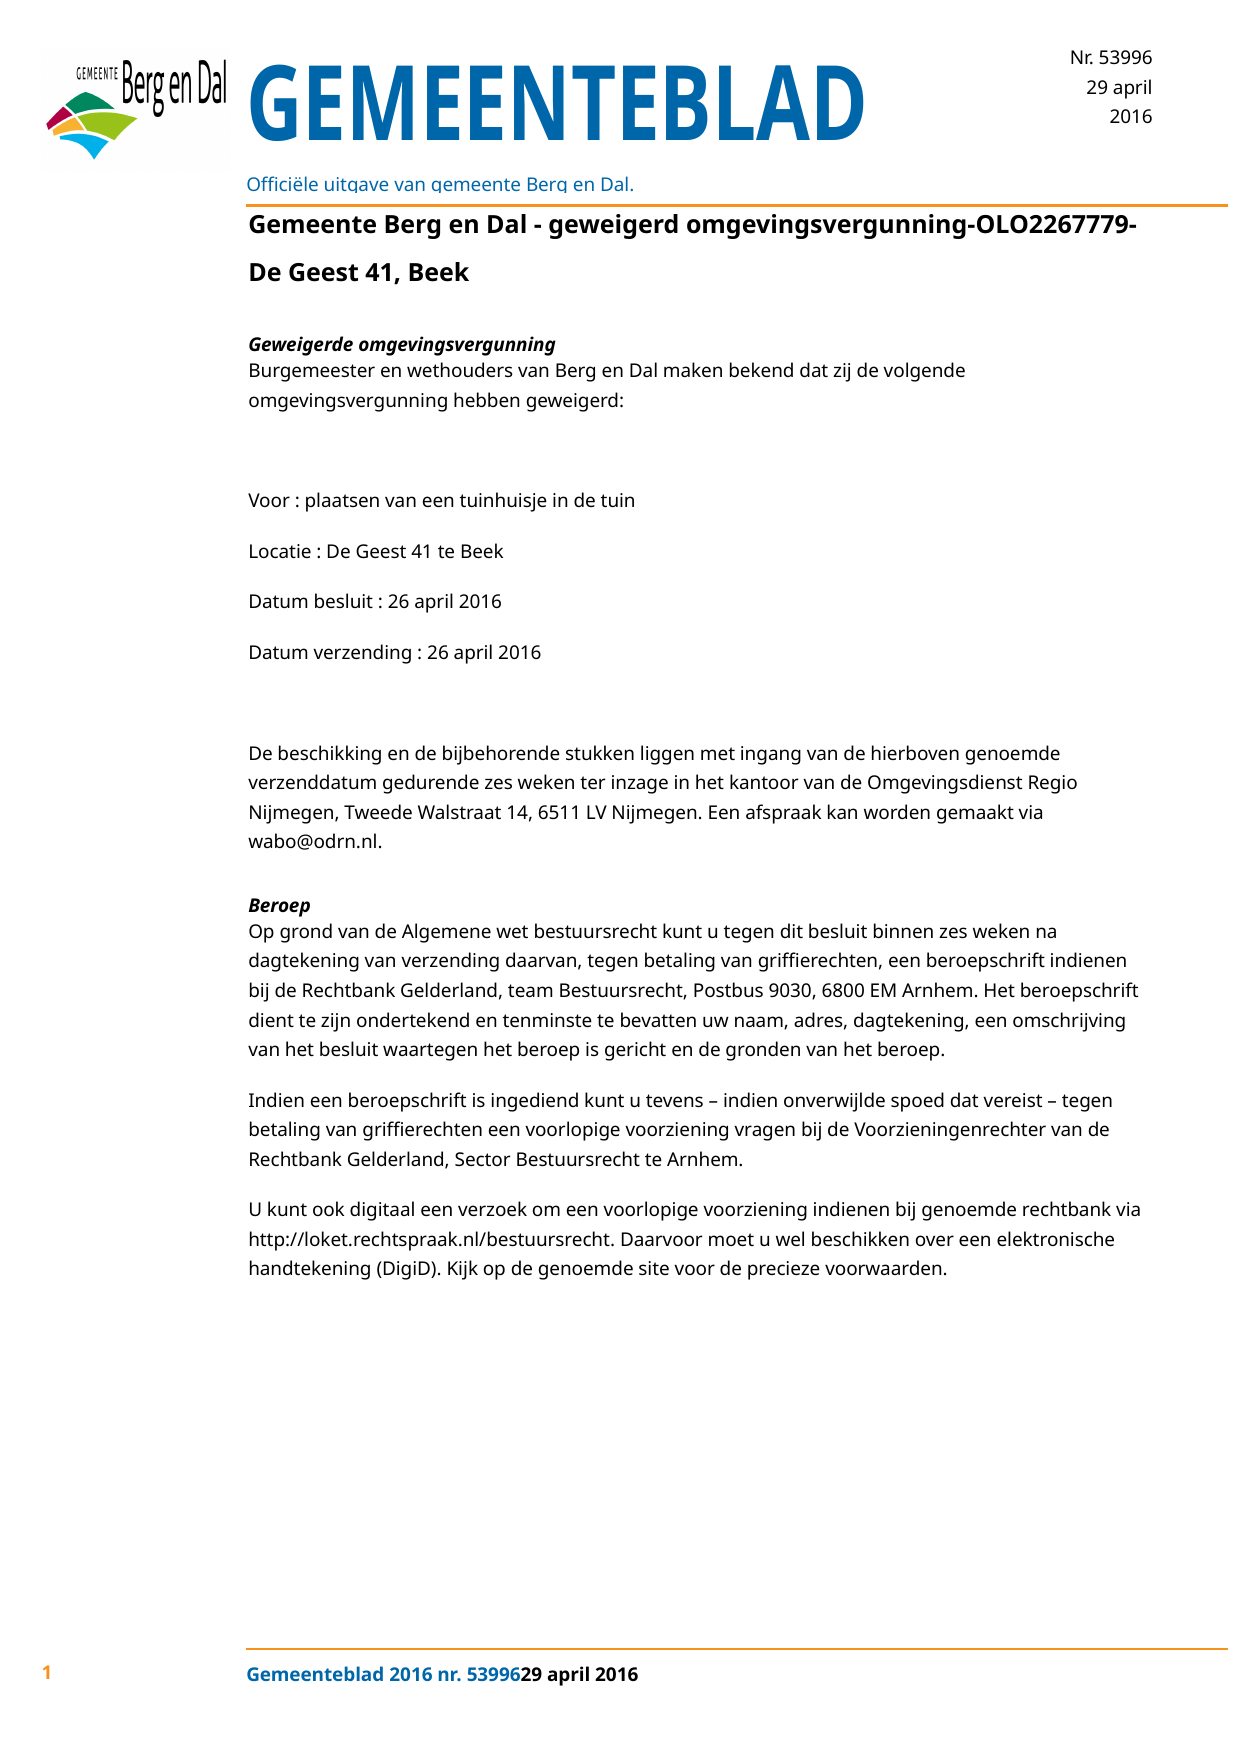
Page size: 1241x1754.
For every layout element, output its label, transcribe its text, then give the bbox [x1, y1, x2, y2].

text Datum besluit : 26 april 2016 [248, 588, 1152, 614]
text Datum verzending : 26 april 2016 [248, 639, 1152, 664]
text Burgemeester en wethouders van Berg en Dal maken bekend dat zij de volgende omgevingsvergunning hebben geweigerd: [248, 357, 1152, 412]
text Indien een beroepschrift is ingediend kunt u tevens – indien onverwijlde spoed dat vereist – tegen betaling van griffierechten een voorlopige voorziening vragen bij de Voorzieningenrechter van de Rechtbank Gelderland, Sector Bestuursrecht te Arnhem. [248, 1087, 1152, 1172]
text U kunt ook digitaal een verzoek om een voorlopige voorziening indienen bij genoemde rechtbank via http://loket.rechtspraak.nl/bestuursrecht. Daarvoor moet u wel beschikken over een elektronische handtekening (DigiD). Kijk op de genoemde site voor de precieze voorwaarden. [248, 1196, 1152, 1281]
text Gemeente Berg en Dal - geweigerd omgevingsvergunning-OLO2267779- De Geest 41, Beek [248, 207, 1152, 288]
text Geweigerde omgevingsvergunning [248, 331, 1152, 357]
text Voor : plaatsen van een tuinhuisje in de tuin [248, 488, 1152, 513]
text Beroep [248, 892, 1152, 918]
picture [41, 47, 231, 172]
text Locatie : De Geest 41 te Beek [248, 538, 1152, 564]
text Op grond van de Algemene wet bestuursrecht kunt u tegen dit besluit binnen zes weken na dagtekening van verzending daarvan, tegen betaling van griffierechten, een beroepschrift indienen bij de Rechtbank Gelderland, team Bestuursrecht, Postbus 9030, 6800 EM Arnhem. Het beroepschrift dient te zijn ondertekend en tenminste te bevatten uw naam, adres, dagtekening, een omschrijving van het besluit waartegen het beroep is gericht en de gronden van het beroep. [248, 918, 1152, 1062]
text De beschikking en de bijbehorende stukken liggen met ingang van de hierboven genoemde verzenddatum gedurende zes weken ter inzage in het kantoor van de Omgevingsdienst Regio Nijmegen, Tweede Walstraat 14, 6511 LV Nijmegen. Een afspraak kan worden gemaakt via wabo@odrn.nl. [248, 740, 1152, 854]
